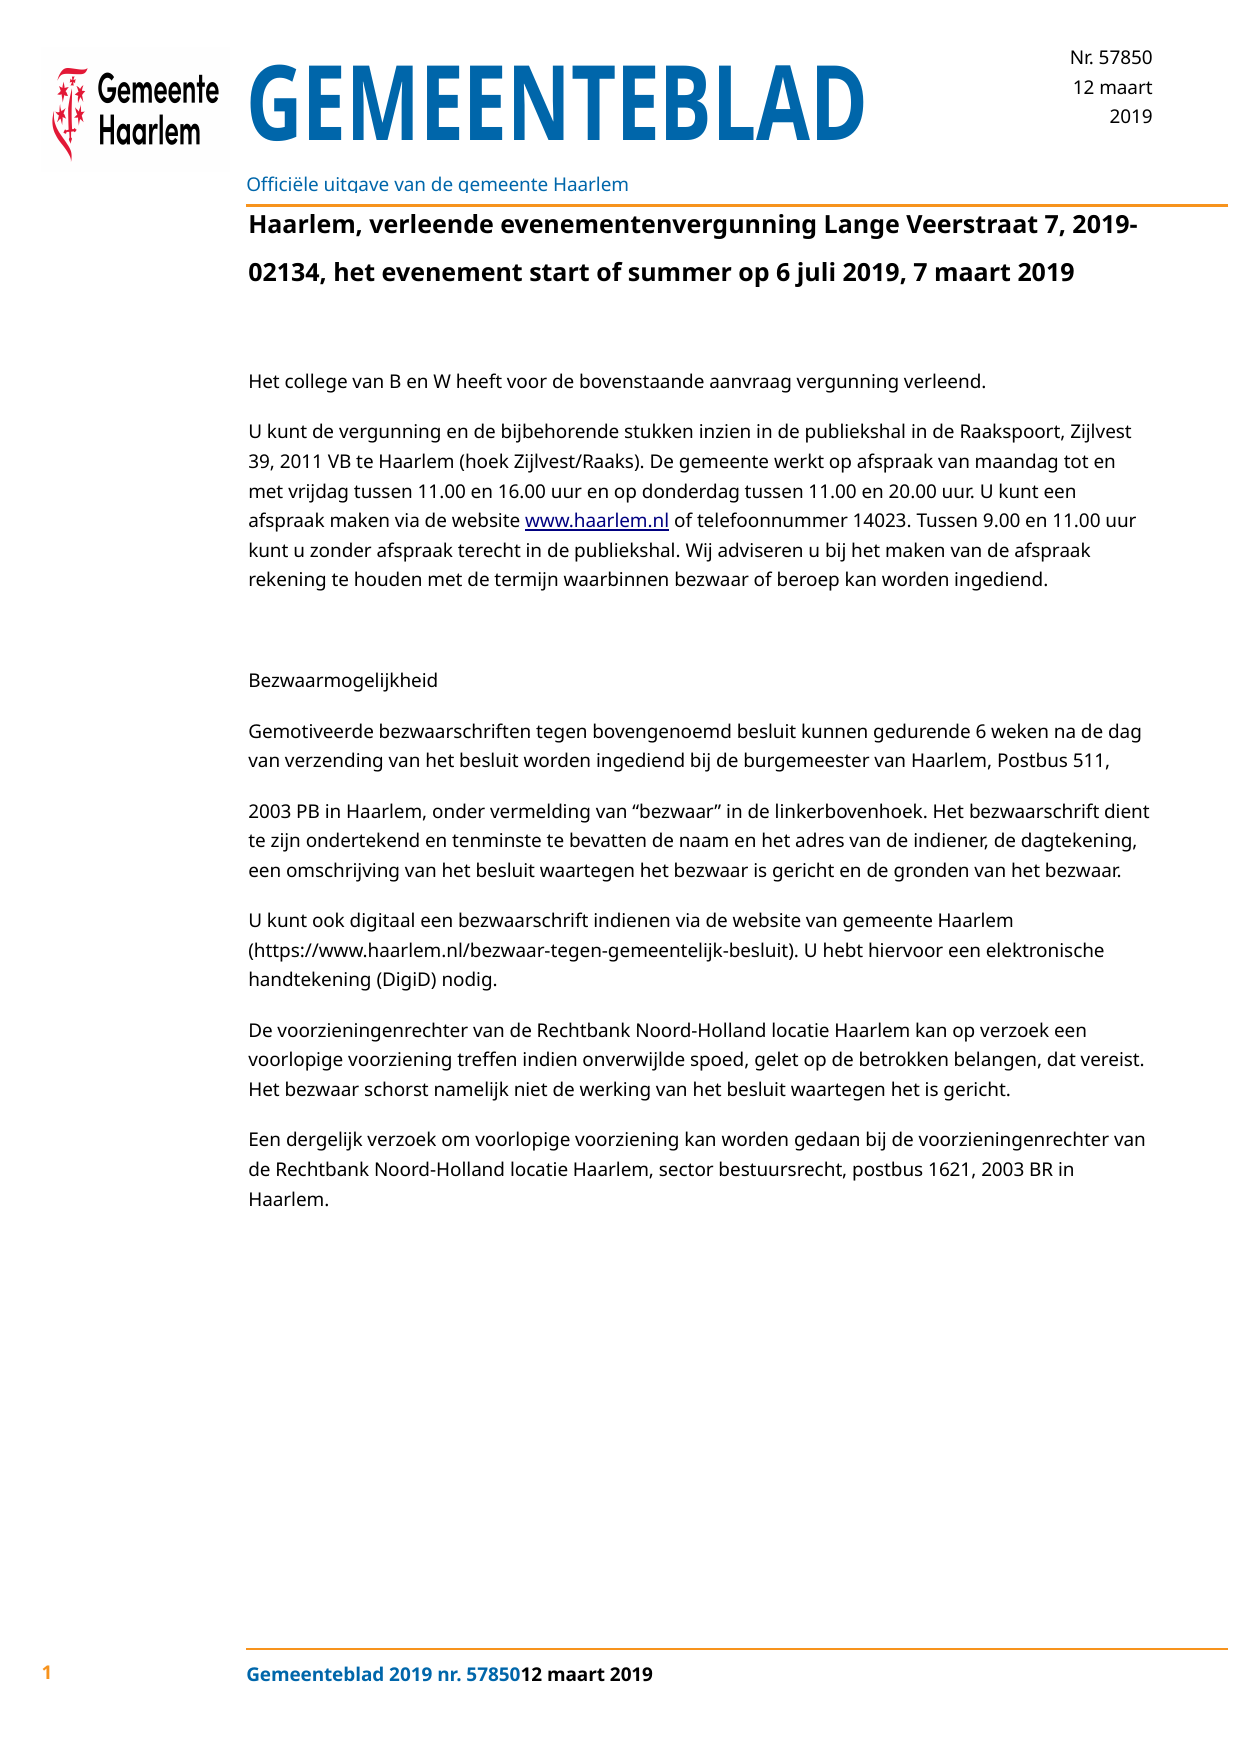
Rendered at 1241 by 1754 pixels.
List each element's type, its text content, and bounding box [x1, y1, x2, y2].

text U kunt ook digitaal een bezwaarschrift indienen via de website van gemeente Haarlem (https://www.haarlem.nl/bezwaar-tegen-gemeentelijk-besluit). U hebt hiervoor een elektronische handtekening (DigiD) nodig. [248, 907, 1152, 992]
picture [41, 47, 231, 172]
text De voorzieningenrechter van de Rechtbank Noord-Holland locatie Haarlem kan op verzoek een voorlopige voorziening treffen indien onverwijlde spoed, gelet op de betrokken belangen, dat vereist. Het bezwaar schorst namelijk niet de werking van het besluit waartegen het is gericht. [248, 1017, 1152, 1102]
text Het college van B en W heeft voor de bovenstaande aanvraag vergunning verleend. [248, 368, 1152, 394]
text U kunt de vergunning en de bijbehorende stukken inzien in de publiekshal in de Raakspoort, Zijlvest 39, 2011 VB te Haarlem (hoek Zijlvest/Raaks). De gemeente werkt op afspraak van maandag tot en met vrijdag tussen 11.00 en 16.00 uur en op donderdag tussen 11.00 en 20.00 uur. U kunt een afspraak maken via de website www.haarlem.nl of telefoonnummer 14023. Tussen 9.00 en 11.00 uur kunt u zonder afspraak terecht in de publiekshal. Wij adviseren u bij het maken van de afspraak rekening te houden met de termijn waarbinnen bezwaar of beroep kan worden ingediend. [248, 419, 1152, 592]
text Bezwaarmogelijkheid [248, 667, 1152, 693]
text Haarlem, verleende evenementenvergunning Lange Veerstraat 7, 2019-02134, het evenement start of summer op 6 juli 2019, 7 maart 2019 [248, 207, 1152, 288]
text Een dergelijk verzoek om voorlopige voorziening kan worden gedaan bij de voorzieningenrechter van de Rechtbank Noord-Holland locatie Haarlem, sector bestuursrecht, postbus 1621, 2003 BR in Haarlem. [248, 1127, 1152, 1212]
text 2003 PB in Haarlem, onder vermelding van “bezwaar” in de linkerbovenhoek. Het bezwaarschrift dient te zijn ondertekend en tenminste te bevatten de naam en het adres van de indiener, de dagtekening, een omschrijving van het besluit waartegen het bezwaar is gericht en de gronden van het bezwaar. [248, 798, 1152, 883]
text Gemotiveerde bezwaarschriften tegen bovengenoemd besluit kunnen gedurende 6 weken na de dag van verzending van het besluit worden ingediend bij de burgemeester van Haarlem, Postbus 511, [248, 718, 1152, 773]
